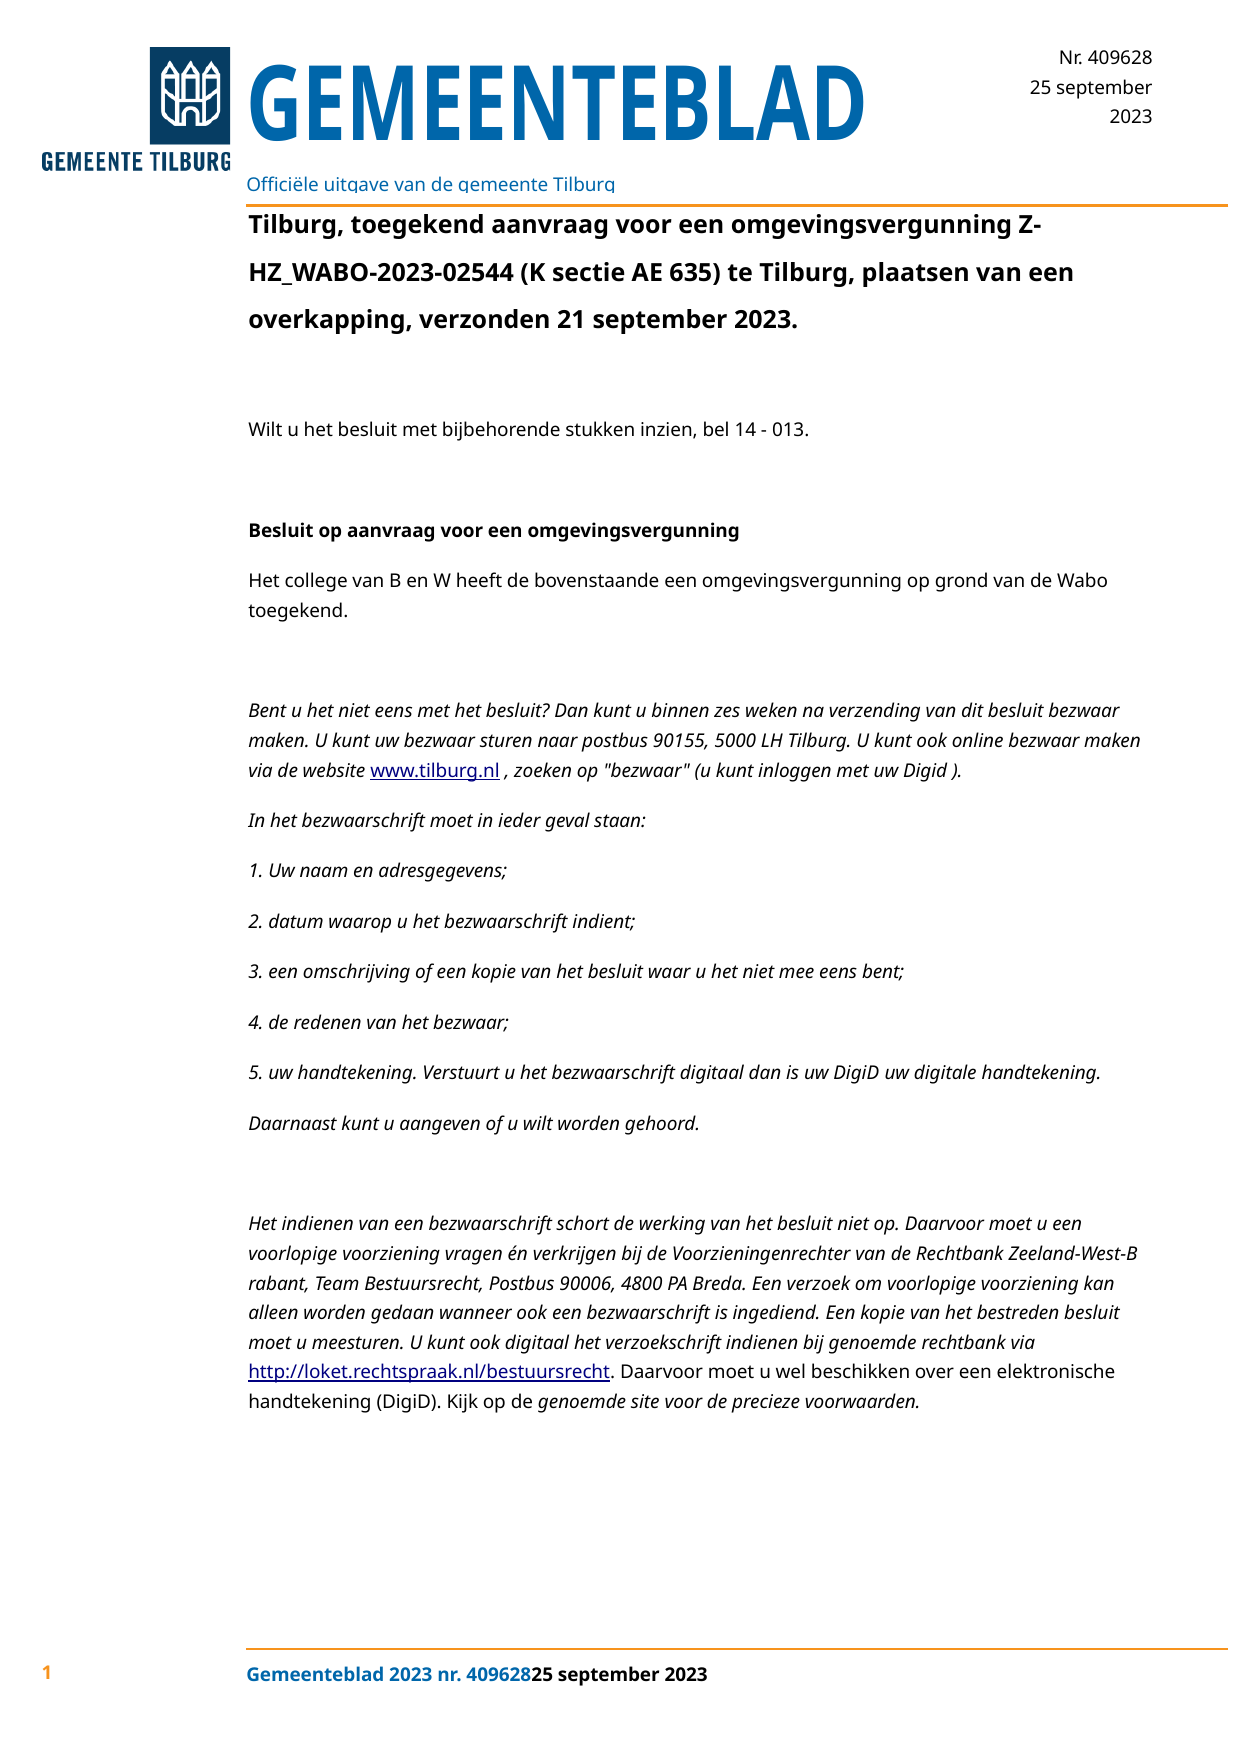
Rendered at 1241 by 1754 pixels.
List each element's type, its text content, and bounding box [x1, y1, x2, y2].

text Het college van B en W heeft de bovenstaande een omgevingsvergunning op grond van de Wabo toegekend. [248, 567, 1152, 622]
text 5. uw handtekening. Verstuurt u het bezwaarschrift digitaal dan is uw DigiD uw digitale handtekening. [248, 1059, 1152, 1085]
text 4. de redenen van het bezwaar; [248, 1009, 1152, 1034]
text Het indienen van een bezwaarschrift schort de werking van het besluit niet op. Daarvoor moet u een voorlopige voorziening vragen én verkrijgen bij de Voorzieningenrechter van de Rechtbank Zeeland-West-B rabant, Team Bestuursrecht, Postbus 90006, 4800 PA Breda. Een verzoek om voorlopige voorziening kan alleen worden gedaan wanneer ook een bezwaarschrift is ingediend. Een kopie van het bestreden besluit moet u meesturen. U kunt ook digitaal het verzoekschrift indienen bij genoemde rechtbank via http://loket.rechtspraak.nl/bestuursrecht. Daarvoor moet u wel beschikken over een elektronische handtekening (DigiD). Kijk op de genoemde site voor de precieze voorwaarden. [248, 1211, 1152, 1414]
text Wilt u het besluit met bijbehorende stukken inzien, bel 14 - 013. [248, 416, 1152, 442]
text Tilburg, toegekend aanvraag voor een omgevingsvergunning Z-HZ_WABO-2023-02544 (K sectie AE 635) te Tilburg, plaatsen van een overkapping, verzonden 21 september 2023. [248, 207, 1152, 336]
picture [41, 47, 231, 172]
text Daarnaast kunt u aangeven of u wilt worden gehoord. [248, 1110, 1152, 1135]
text In het bezwaarschrift moet in ieder geval staan: [248, 807, 1152, 833]
text 2. datum waarop u het bezwaarschrift indient; [248, 908, 1152, 934]
text Besluit op aanvraag voor een omgevingsvergunning [248, 517, 1152, 542]
text 3. een omschrijving of een kopie van het besluit waar u het niet mee eens bent; [248, 958, 1152, 984]
text Bent u het niet eens met het besluit? Dan kunt u binnen zes weken na verzending van dit besluit bezwaar maken. U kunt uw bezwaar sturen naar postbus 90155, 5000 LH Tilburg. U kunt ook online bezwaar maken via de website www.tilburg.nl , zoeken op "bezwaar" (u kunt inloggen met uw Digid ). [248, 698, 1152, 782]
text 1. Uw naam en adresgegevens; [248, 858, 1152, 883]
